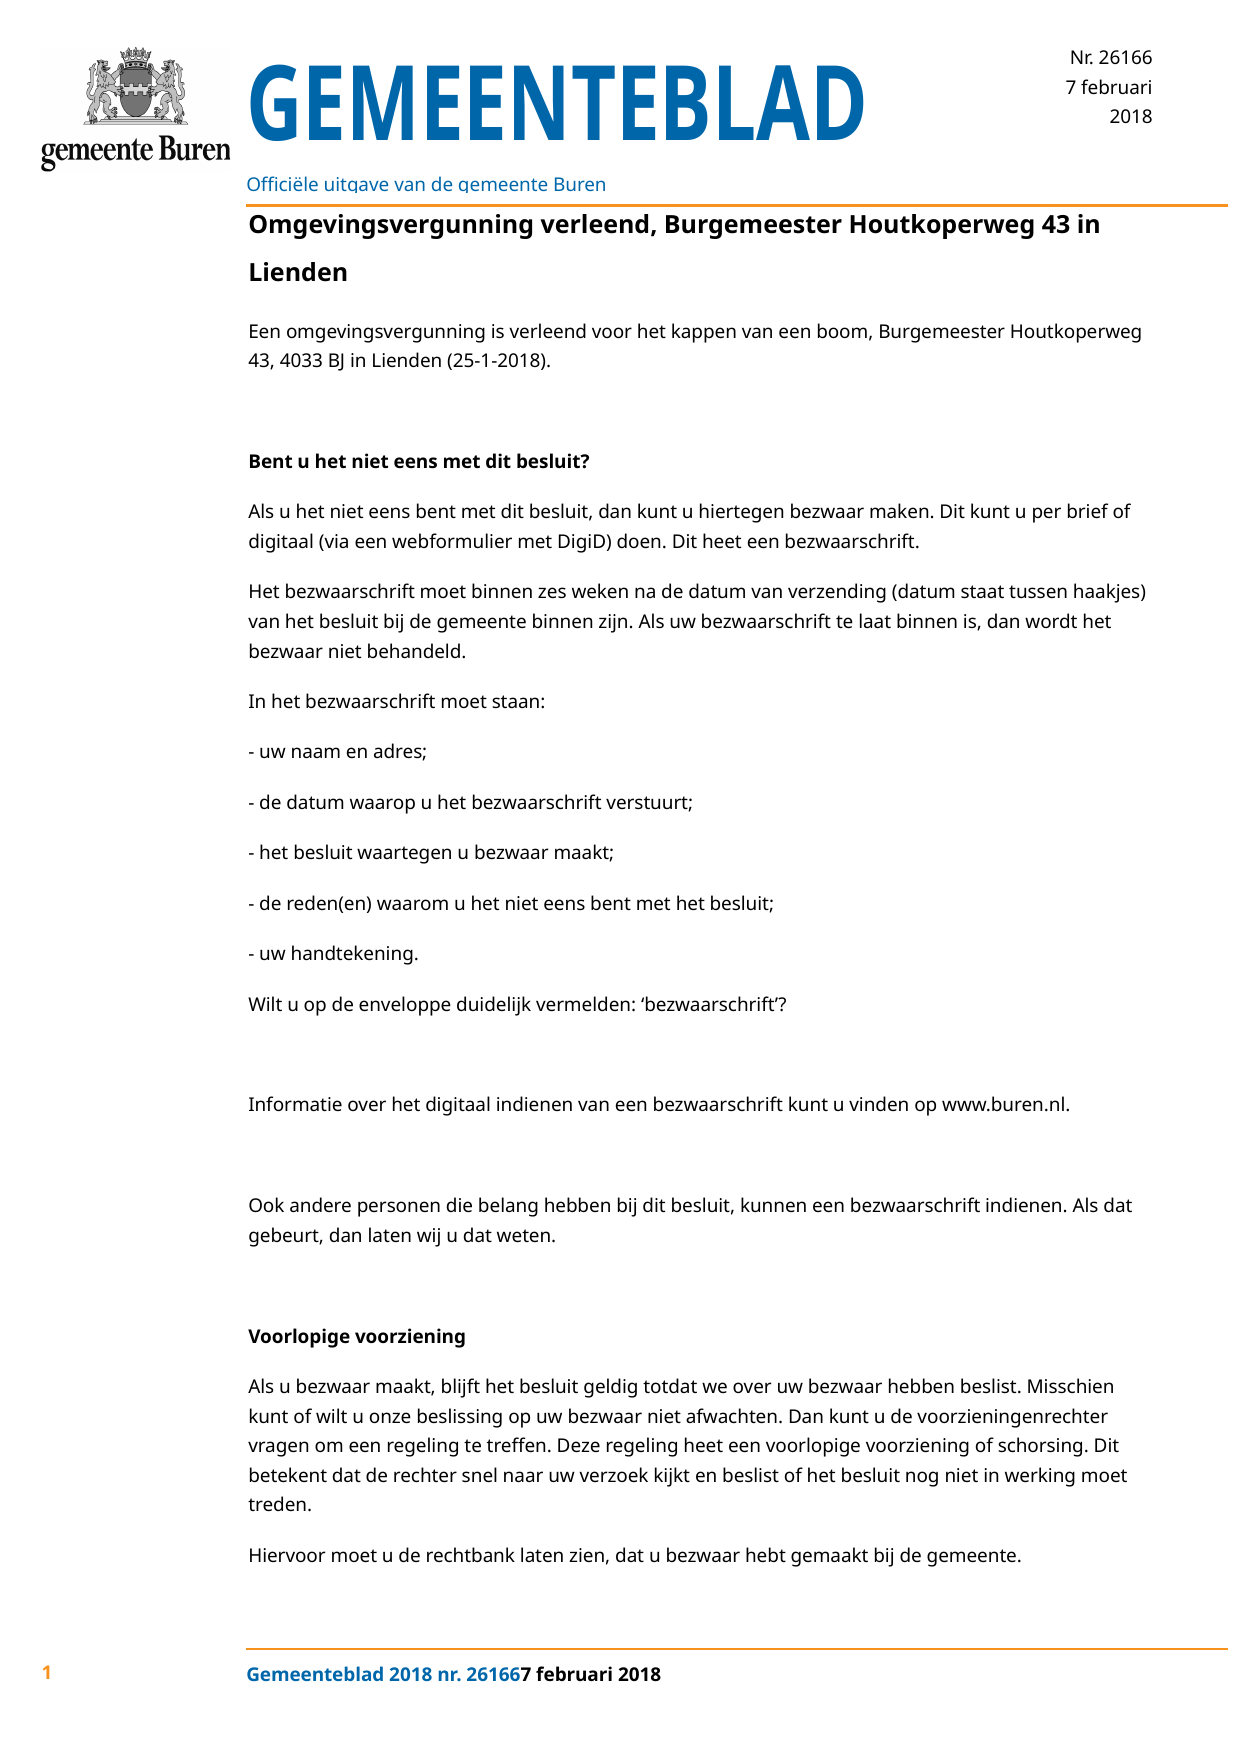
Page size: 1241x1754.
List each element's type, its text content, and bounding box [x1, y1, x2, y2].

text Voorlopige voorziening [248, 1323, 1152, 1349]
text Wilt u op de enveloppe duidelijk vermelden: ‘bezwaarschrift’? [248, 991, 1152, 1017]
text Ook andere personen die belang hebben bij dit besluit, kunnen een bezwaarschrift indienen. Als dat gebeurt, dan laten wij u dat weten. [248, 1192, 1152, 1248]
text Als u bezwaar maakt, blijft het besluit geldig totdat we over uw bezwaar hebben beslist. Misschien kunt of wilt u onze beslissing op uw bezwaar niet afwachten. Dan kunt u de voorzieningenrechter vragen om een regeling te treffen. Deze regeling heet een voorlopige voorziening of schorsing. Dit betekent dat de rechter snel naar uw verzoek kijkt en beslist of het besluit nog niet in werking moet treden. [248, 1373, 1152, 1517]
text - het besluit waartegen u bezwaar maakt; [248, 839, 1152, 865]
text Informatie over het digitaal indienen van een bezwaarschrift kunt u vinden op www.buren.nl. [248, 1092, 1152, 1117]
text Als u het niet eens bent met dit besluit, dan kunt u hiertegen bezwaar maken. Dit kunt u per brief of digitaal (via een webformulier met DigiD) doen. Dit heet een bezwaarschrift. [248, 499, 1152, 554]
text Het bezwaarschrift moet binnen zes weken na de datum van verzending (datum staat tussen haakjes) van het besluit bij de gemeente binnen zijn. Als uw bezwaarschrift te laat binnen is, dan wordt het bezwaar niet behandeld. [248, 579, 1152, 664]
text Omgevingsvergunning verleend, Burgemeester Houtkoperweg 43 in Lienden [248, 207, 1152, 288]
text - de reden(en) waarom u het niet eens bent met het besluit; [248, 890, 1152, 916]
picture [41, 47, 231, 172]
text Bent u het niet eens met dit besluit? [248, 448, 1152, 474]
text - uw handtekening. [248, 940, 1152, 966]
text In het bezwaarschrift moet staan: [248, 688, 1152, 714]
text Een omgevingsvergunning is verleend voor het kappen van een boom, Burgemeester Houtkoperweg 43, 4033 BJ in Lienden (25-1-2018). [248, 318, 1152, 373]
text Hiervoor moet u de rechtbank laten zien, dat u bezwaar hebt gemaakt bij de gemeente. [248, 1542, 1152, 1568]
text - de datum waarop u het bezwaarschrift verstuurt; [248, 789, 1152, 815]
text - uw naam en adres; [248, 739, 1152, 764]
